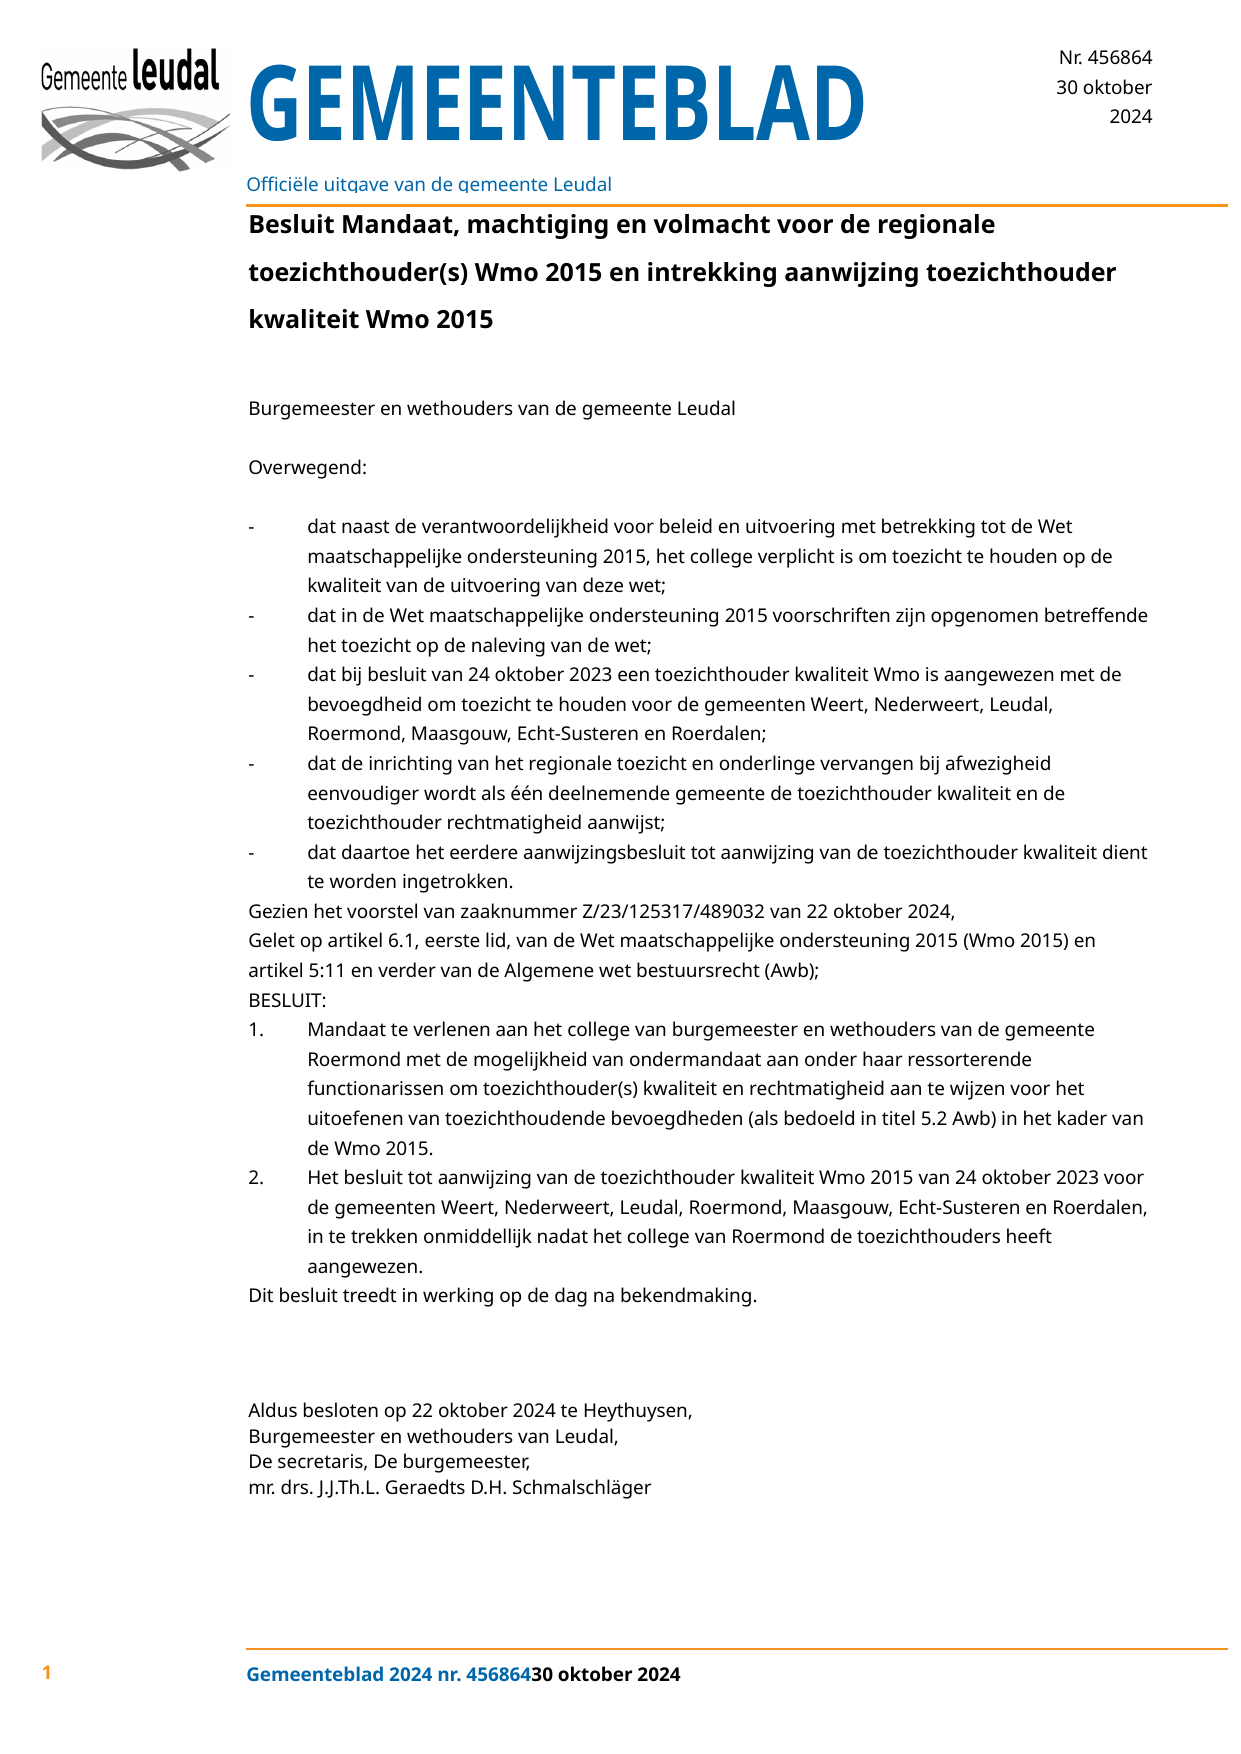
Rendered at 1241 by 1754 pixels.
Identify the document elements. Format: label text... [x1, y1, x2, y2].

list Mandaat te verlenen aan het college van burgemeester en wethouders van de gemeente Roermond met de mogelijkheid van ondermandaat aan onder haar ressorterende functionarissen om toezichthouder(s) kwaliteit en rechtmatigheid aan te wijzen voor het uitoefenen van toezichthoudende bevoegdheden (als bedoeld in titel 5.2 Awb) in het kader van de Wmo 2015. [248, 1016, 1152, 1160]
text Gezien het voorstel van zaaknummer Z/23/125317/489032 van 22 oktober 2024, [248, 898, 1152, 924]
list dat naast de verantwoordelijkheid voor beleid en uitvoering met betrekking tot de Wet maatschappelijke ondersteuning 2015, het college verplicht is om toezicht te houden op de kwaliteit van de uitvoering van deze wet; [248, 513, 1152, 598]
list dat bij besluit van 24 oktober 2023 een toezichthouder kwaliteit Wmo is aangewezen met de bevoegdheid om toezicht te houden voor de gemeenten Weert, Nederweert, Leudal, Roermond, Maasgouw, Echt-Susteren en Roerdalen; [248, 661, 1152, 746]
text Dit besluit treedt in werking op de dag na bekendmaking. [248, 1283, 1152, 1308]
text Overwegend: [248, 454, 1152, 480]
list dat de inrichting van het regionale toezicht en onderlinge vervangen bij afwezigheid eenvoudiger wordt als één deelnemende gemeente de toezichthouder kwaliteit en de toezichthouder rechtmatigheid aanwijst; [248, 750, 1152, 835]
text De secretaris, De burgemeester, [248, 1448, 1152, 1474]
text mr. drs. J.J.Th.L. Geraedts D.H. Schmalschläger [248, 1474, 1152, 1500]
list Het besluit tot aanwijzing van de toezichthouder kwaliteit Wmo 2015 van 24 oktober 2023 voor de gemeenten Weert, Nederweert, Leudal, Roermond, Maasgouw, Echt-Susteren en Roerdalen, in te trekken onmiddellijk nadat het college van Roermond de toezichthouders heeft aangewezen. [248, 1164, 1152, 1279]
text Aldus besloten op 22 oktober 2024 te Heythuysen, [248, 1397, 1152, 1423]
text Besluit Mandaat, machtiging en volmacht voor de regionale toezichthouder(s) Wmo 2015 en intrekking aanwijzing toezichthouder kwaliteit Wmo 2015 [248, 207, 1152, 336]
list dat daartoe het eerdere aanwijzingsbesluit tot aanwijzing van de toezichthouder kwaliteit dient te worden ingetrokken. [248, 839, 1152, 894]
text BESLUIT: [248, 987, 1152, 1012]
picture [41, 47, 231, 172]
text Burgemeester en wethouders van de gemeente Leudal [248, 395, 1152, 421]
text Burgemeester en wethouders van Leudal, [248, 1423, 1152, 1448]
text Gelet op artikel 6.1, eerste lid, van de Wet maatschappelijke ondersteuning 2015 (Wmo 2015) en artikel 5:11 en verder van de Algemene wet bestuursrecht (Awb); [248, 928, 1152, 983]
list dat in de Wet maatschappelijke ondersteuning 2015 voorschriften zijn opgenomen betreffende het toezicht op de naleving van de wet; [248, 602, 1152, 657]
